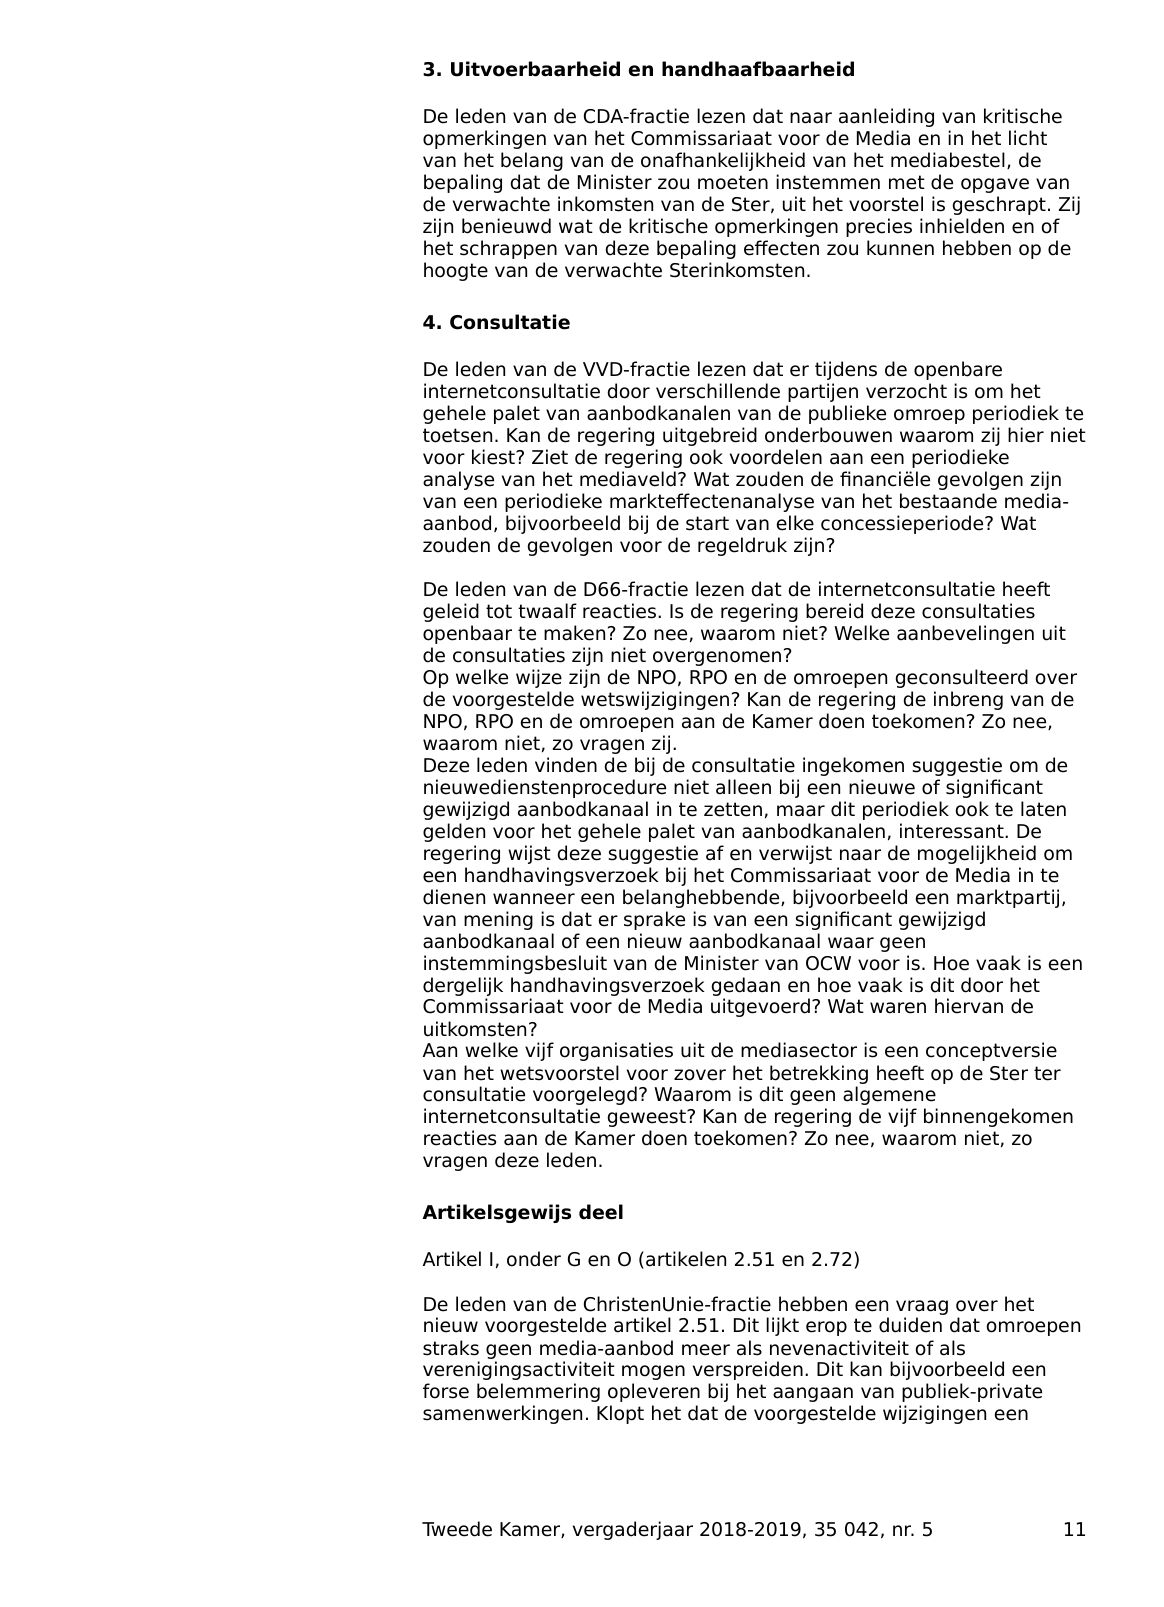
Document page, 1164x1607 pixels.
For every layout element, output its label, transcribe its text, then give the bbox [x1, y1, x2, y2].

text De leden van de ChristenUnie-fractie hebben een vraag over het nieuw voorgestelde artikel 2.51. Dit lijkt erop te duiden dat omroepen straks geen media-aanbod meer als nevenactiviteit of als verenigingsactiviteit mogen verspreiden. Dit kan bijvoorbeeld een forse belemmering opleveren bij het aangaan van publiek-private samenwerkingen. Klopt het dat de voorgestelde wijzigingen een [422, 1293, 1087, 1425]
text De leden van de D66-fractie lezen dat de internetconsultatie heeft geleid tot twaalf reacties. Is de regering bereid deze consultaties openbaar te maken? Zo nee, waarom niet? Welke aanbevelingen uit de consultaties zijn niet overgenomen? [422, 579, 1087, 667]
subtitle 4. Consultatie [422, 312, 1087, 334]
subtitle Artikelsgewijs deel [422, 1202, 1087, 1224]
text De leden van de VVD-fractie lezen dat er tijdens de openbare internetconsultatie door verschillende partijen verzocht is om het gehele palet van aanbodkanalen van de publieke omroep periodiek te toetsen. Kan de regering uitgebreid onderbouwen waarom zij hier niet voor kiest? Ziet de regering ook voordelen aan een periodieke analyse van het mediaveld? Wat zouden de financiële gevolgen zijn van een periodieke markteffectenanalyse van het bestaande media-aanbod, bijvoorbeeld bij de start van elke concessieperiode? Wat zouden de gevolgen voor de regeldruk zijn? [422, 359, 1087, 557]
text Op welke wijze zijn de NPO, RPO en de omroepen geconsulteerd over de voorgestelde wetswijzigingen? Kan de regering de inbreng van de NPO, RPO en de omroepen aan de Kamer doen toekomen? Zo nee, waarom niet, zo vragen zij. [422, 667, 1087, 755]
subtitle 3. Uitvoerbaarheid en handhaafbaarheid [422, 59, 1087, 81]
text De leden van de CDA-fractie lezen dat naar aanleiding van kritische opmerkingen van het Commissariaat voor de Media en in het licht van het belang van de onafhankelijkheid van het mediabestel, de bepaling dat de Minister zou moeten instemmen met de opgave van de verwachte inkomsten van de Ster, uit het voorstel is geschrapt. Zij zijn benieuwd wat de kritische opmerkingen precies inhielden en of het schrappen van deze bepaling effecten zou kunnen hebben op de hoogte van de verwachte Sterinkomsten. [422, 106, 1087, 282]
text Aan welke vijf organisaties uit de mediasector is een conceptversie van het wetsvoorstel voor zover het betrekking heeft op de Ster ter consultatie voorgelegd? Waarom is dit geen algemene internetconsultatie geweest? Kan de regering de vijf binnengekomen reacties aan de Kamer doen toekomen? Zo nee, waarom niet, zo vragen deze leden. [422, 1040, 1087, 1172]
subtitle Artikel I, onder G en O (artikelen 2.51 en 2.72) [422, 1249, 1087, 1271]
text Deze leden vinden de bij de consultatie ingekomen suggestie om de nieuwedienstenprocedure niet alleen bij een nieuwe of significant gewijzigd aanbodkanaal in te zetten, maar dit periodiek ook te laten gelden voor het gehele palet van aanbodkanalen, interessant. De regering wijst deze suggestie af en verwijst naar de mogelijkheid om een handhavingsverzoek bij het Commissariaat voor de Media in te dienen wanneer een belanghebbende, bijvoorbeeld een marktpartij, van mening is dat er sprake is van een significant gewijzigd aanbodkanaal of een nieuw aanbodkanaal waar geen instemmingsbesluit van de Minister van OCW voor is. Hoe vaak is een dergelijk handhavingsverzoek gedaan en hoe vaak is dit door het Commissariaat voor de Media uitgevoerd? Wat waren hiervan de uitkomsten? [422, 755, 1087, 1040]
